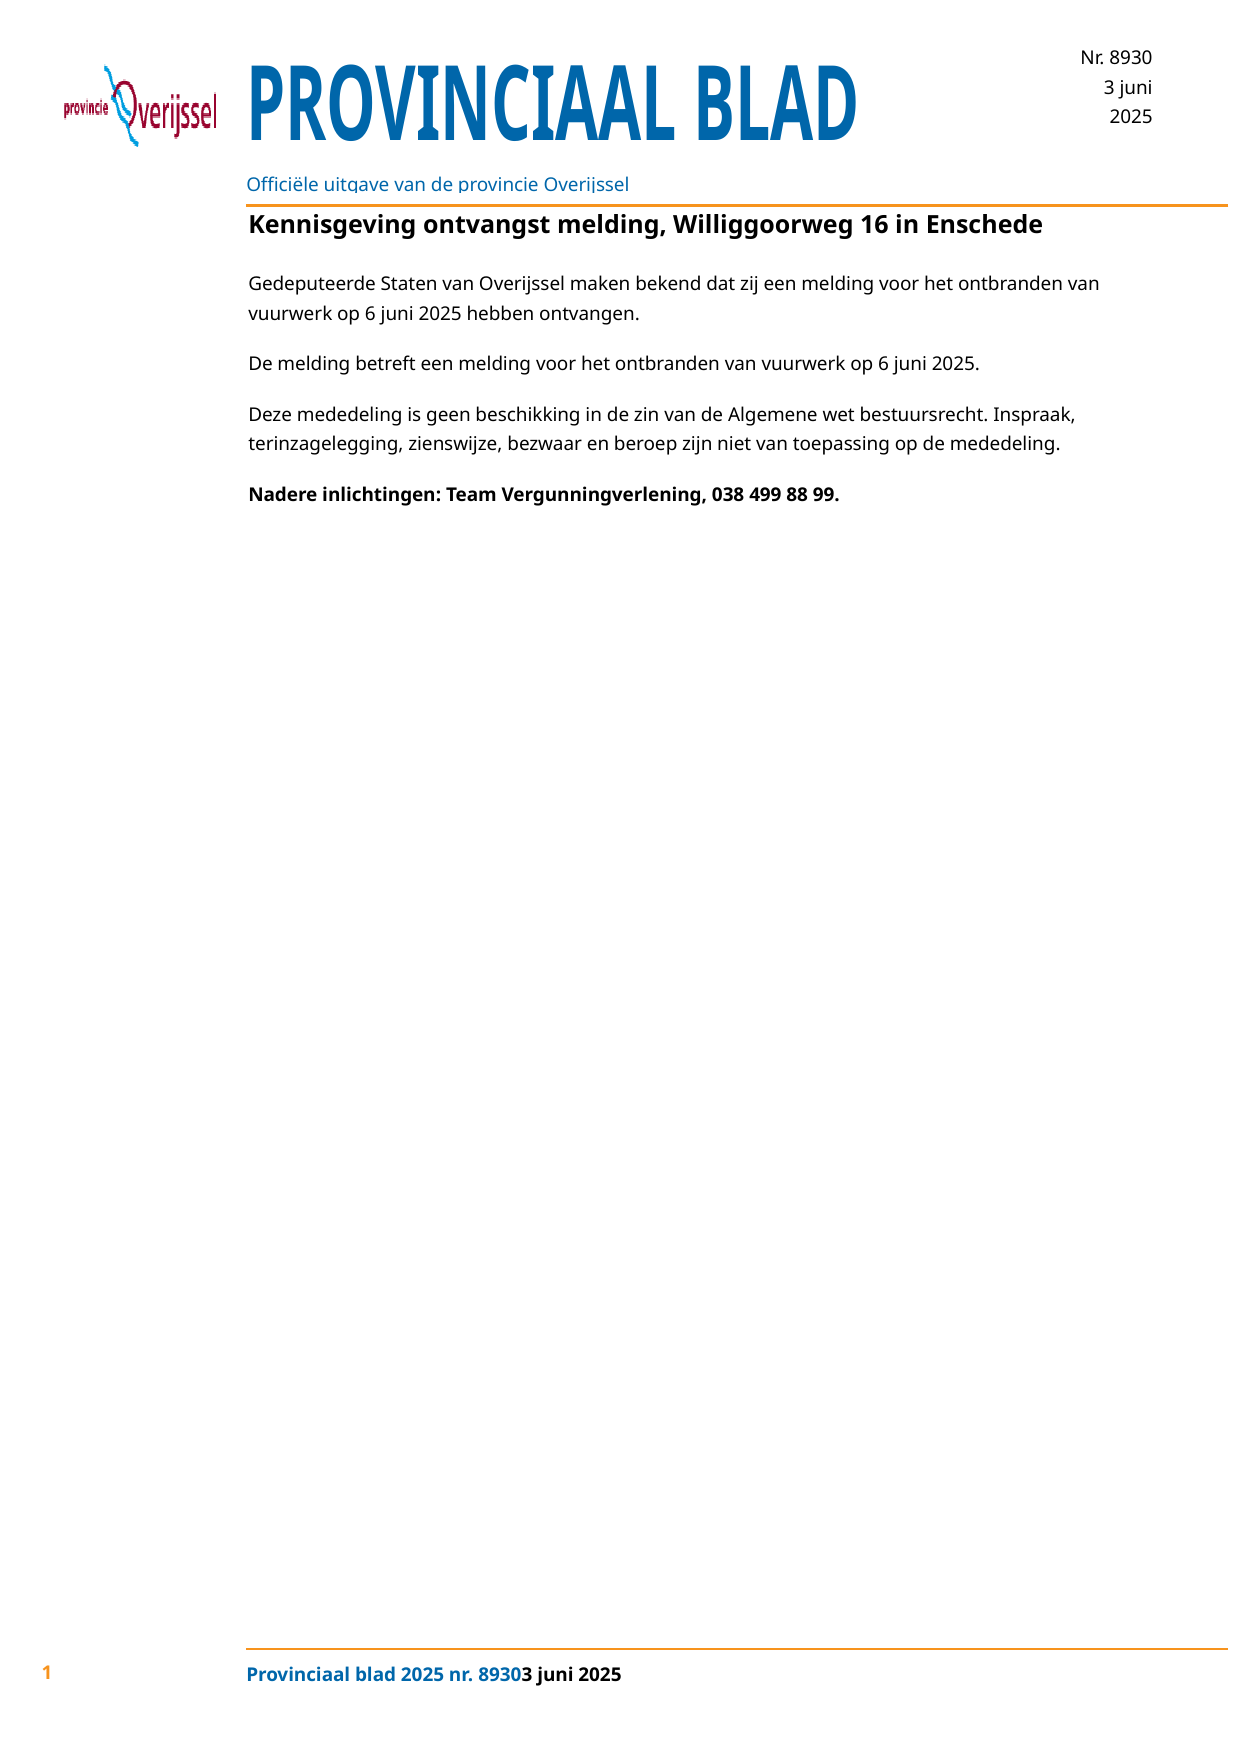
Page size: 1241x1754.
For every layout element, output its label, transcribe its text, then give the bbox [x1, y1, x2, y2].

text Nadere inlichtingen: Team Vergunningverlening, 038 499 88 99. [248, 481, 1152, 506]
text De melding betreft een melding voor het ontbranden van vuurwerk op 6 juni 2025. [248, 350, 1152, 376]
text Kennisgeving ontvangst melding, Williggoorweg 16 in Enschede [248, 207, 1152, 241]
text Deze mededeling is geen beschikking in de zin van de Algemene wet bestuursrecht. Inspraak, terinzagelegging, zienswijze, bezwaar en beroep zijn niet van toepassing op de mededeling. [248, 401, 1152, 456]
picture [41, 47, 231, 172]
text Gedeputeerde Staten van Overijssel maken bekend dat zij een melding voor het ontbranden van vuurwerk op 6 juni 2025 hebben ontvangen. [248, 270, 1152, 326]
